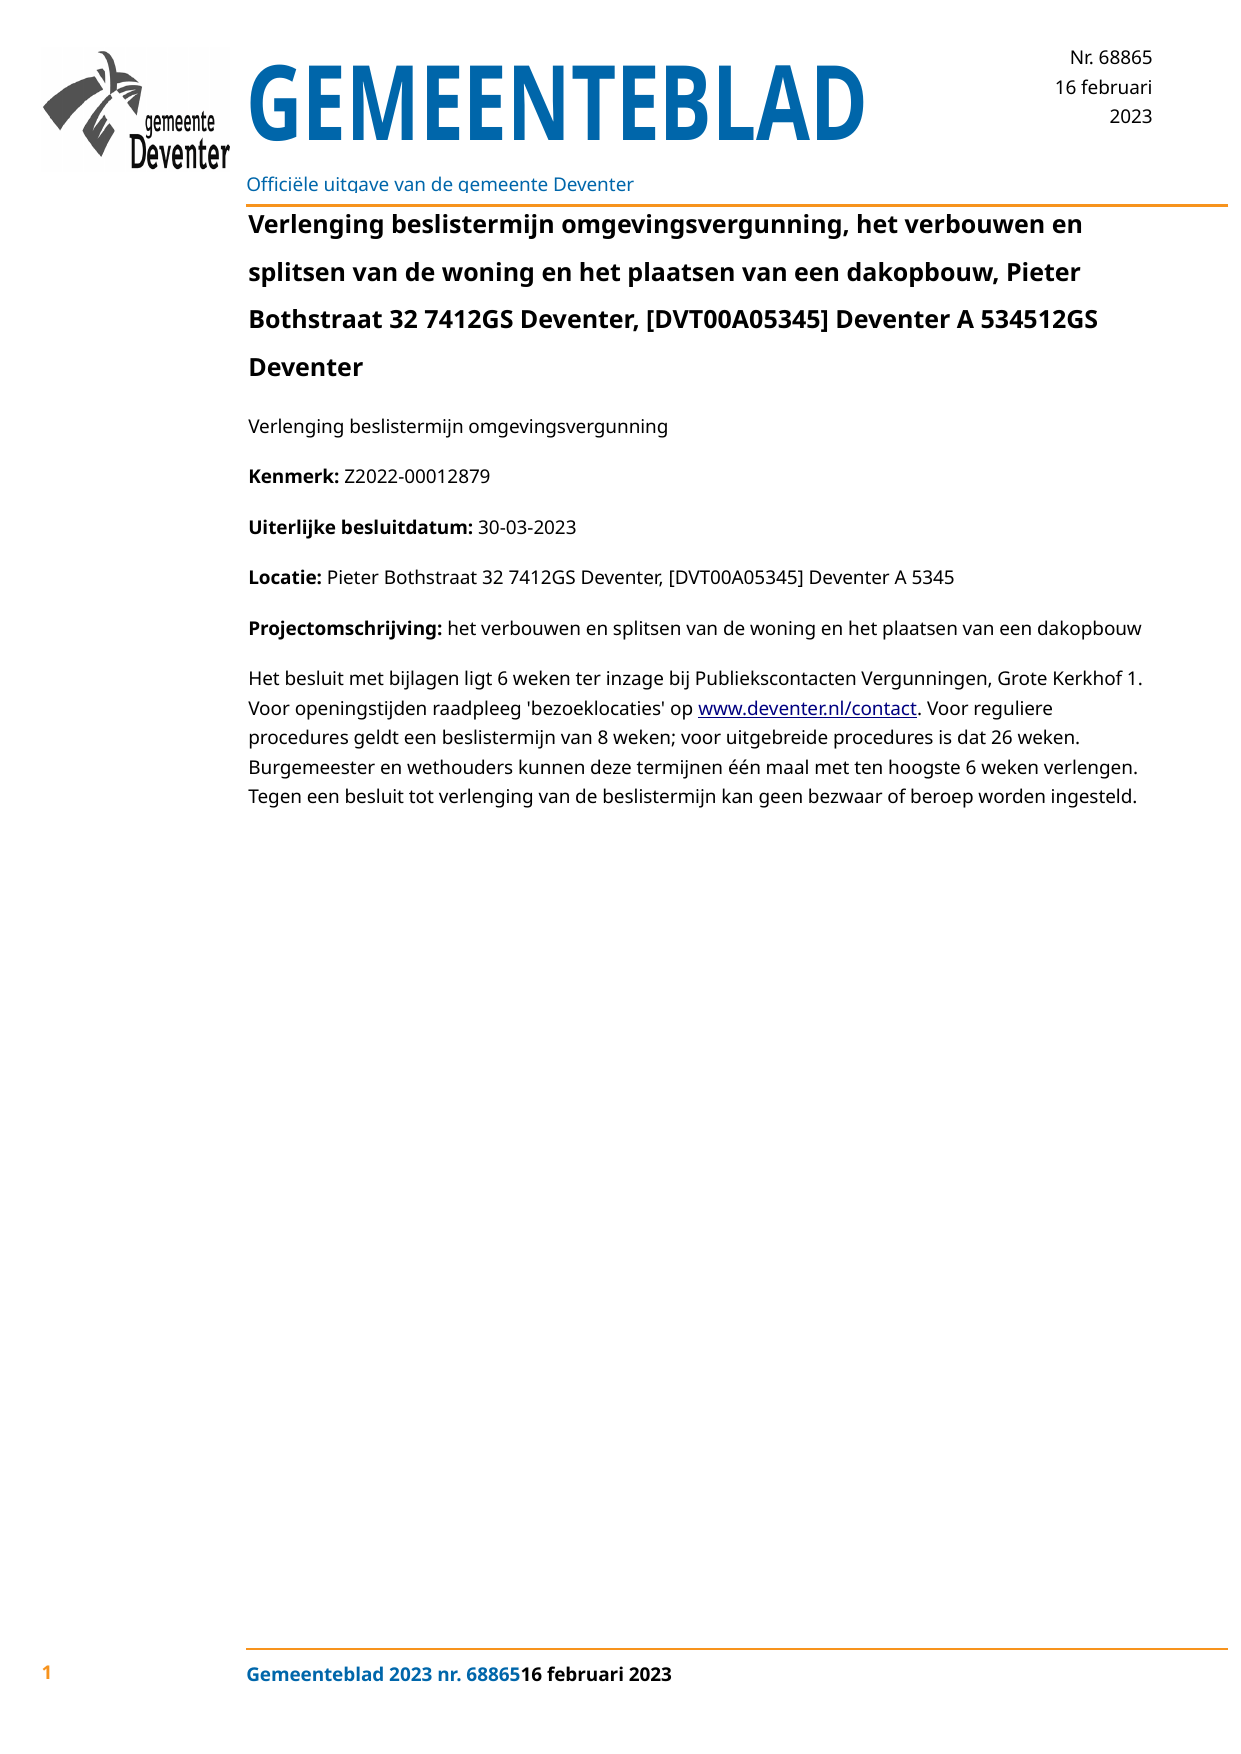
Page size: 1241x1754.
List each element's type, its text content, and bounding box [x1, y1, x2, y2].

text Kenmerk: Z2022-00012879 [248, 463, 1152, 489]
text Verlenging beslistermijn omgevingsvergunning [248, 413, 1152, 439]
picture [41, 47, 231, 172]
text Het besluit met bijlagen ligt 6 weken ter inzage bij Publiekscontacten Vergunningen, Grote Kerkhof 1. Voor openingstijden raadpleeg 'bezoeklocaties' op www.deventer.nl/contact. Voor reguliere procedures geldt een beslistermijn van 8 weken; voor uitgebreide procedures is dat 26 weken. Burgemeester en wethouders kunnen deze termijnen één maal met ten hoogste 6 weken verlengen. Tegen een besluit tot verlenging van de beslistermijn kan geen bezwaar of beroep worden ingesteld. [248, 665, 1152, 809]
text Uiterlijke besluitdatum: 30-03-2023 [248, 514, 1152, 540]
text Projectomschrijving: het verbouwen en splitsen van de woning en het plaatsen van een dakopbouw [248, 615, 1152, 641]
text Verlenging beslistermijn omgevingsvergunning, het verbouwen en splitsen van de woning en het plaatsen van een dakopbouw, Pieter Bothstraat 32 7412GS Deventer, [DVT00A05345] Deventer A 534512GS Deventer [248, 207, 1152, 384]
text Locatie: Pieter Bothstraat 32 7412GS Deventer, [DVT00A05345] Deventer A 5345 [248, 564, 1152, 590]
